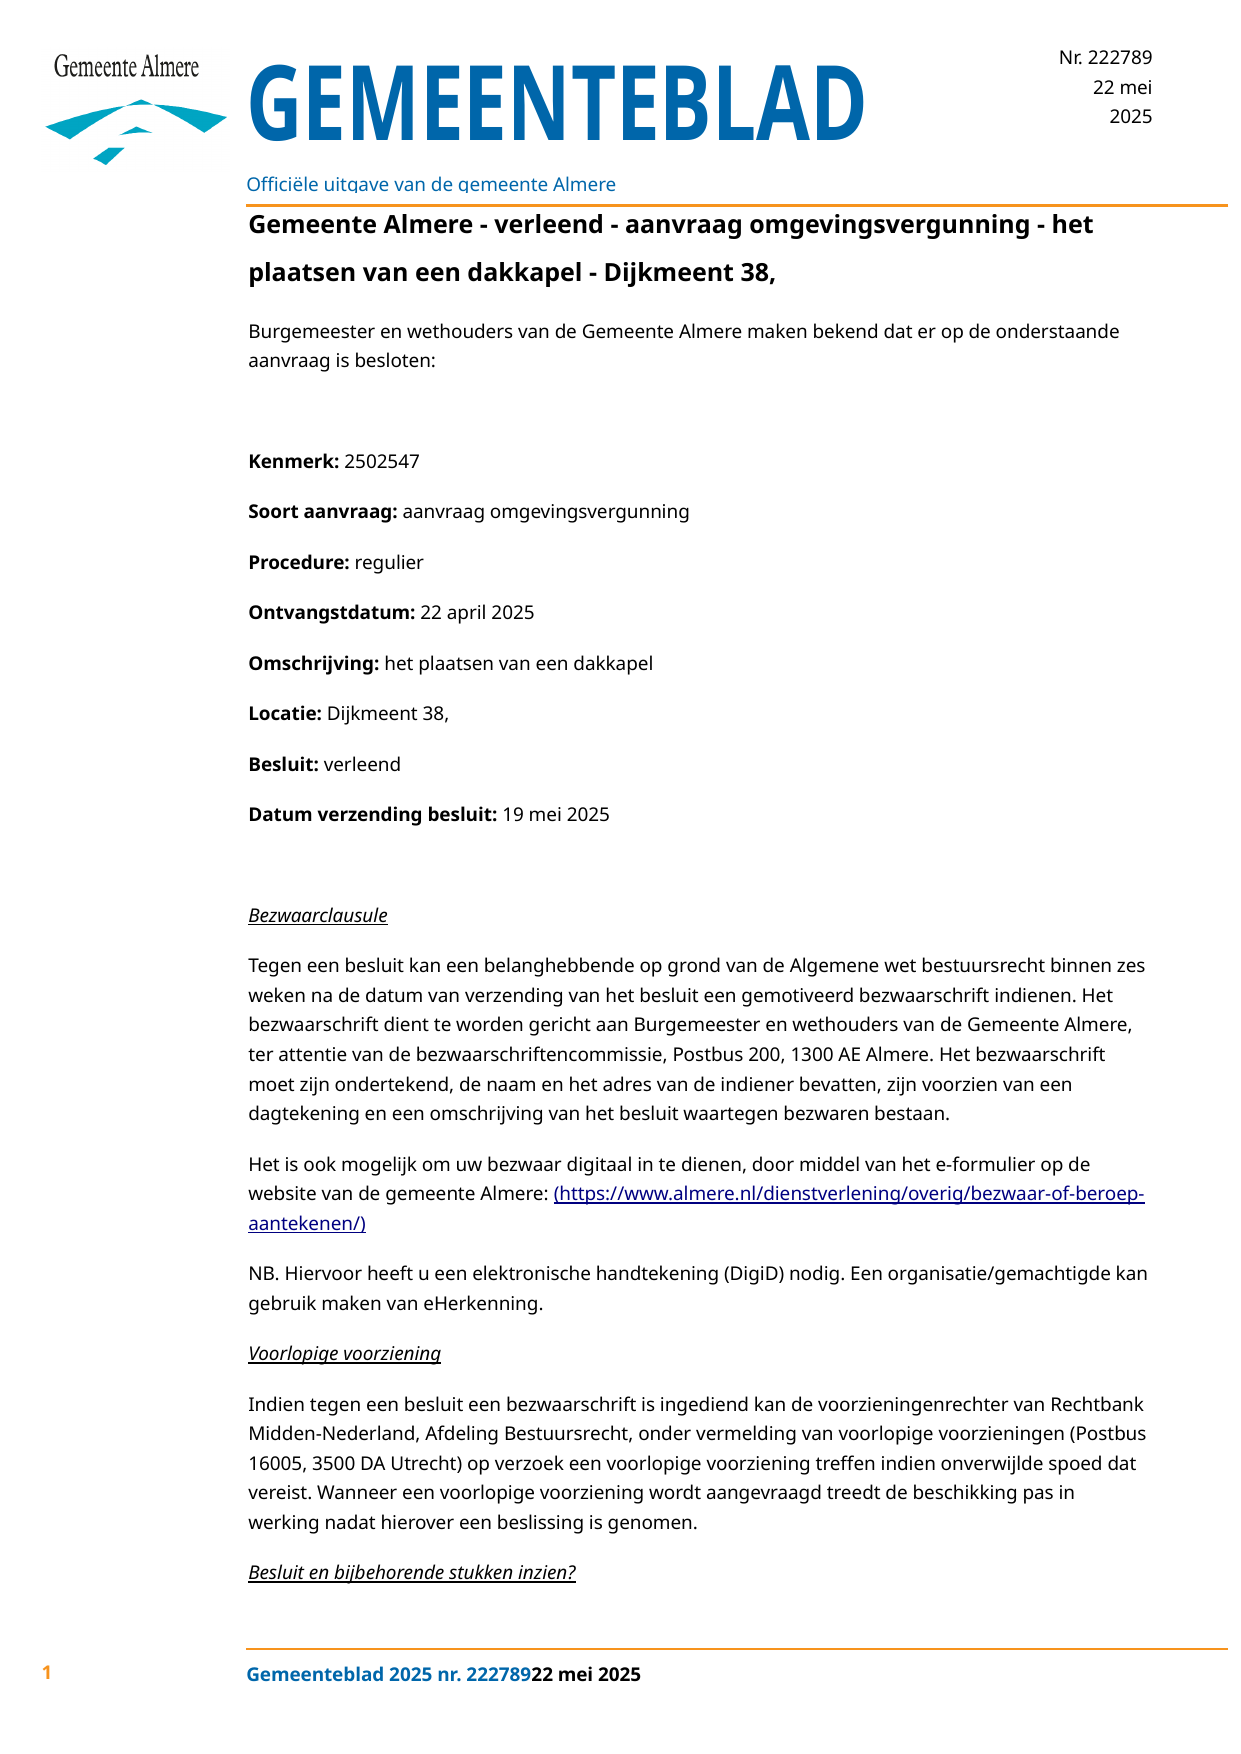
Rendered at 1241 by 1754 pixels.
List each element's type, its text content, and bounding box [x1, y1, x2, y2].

text Besluit: verleend [248, 751, 1152, 777]
text Kenmerk: 2502547 [248, 448, 1152, 474]
text Procedure: regulier [248, 549, 1152, 575]
text Voorlopige voorziening [248, 1340, 1152, 1366]
text Gemeente Almere - verleend - aanvraag omgevingsvergunning - het plaatsen van een dakkapel - Dijkmeent 38, [248, 207, 1152, 288]
text NB. Hiervoor heeft u een elektronische handtekening (DigiD) nodig. Een organisatie/gemachtigde kan gebruik maken van eHerkenning. [248, 1260, 1152, 1316]
text Het is ook mogelijk om uw bezwaar digitaal in te dienen, door middel van het e-formulier op de website van de gemeente Almere: (https://www.almere.nl/dienstverlening/overig/bezwaar-of-beroep-aantekenen/) [248, 1151, 1152, 1236]
text Besluit en bijbehorende stukken inzien? [248, 1559, 1152, 1585]
text Indien tegen een besluit een bezwaarschrift is ingediend kan de voorzieningenrechter van Rechtbank Midden-Nederland, Afdeling Bestuursrecht, onder vermelding van voorlopige voorzieningen (Postbus 16005, 3500 DA Utrecht) op verzoek een voorlopige voorziening treffen indien onverwijlde spoed dat vereist. Wanneer een voorlopige voorziening wordt aangevraagd treedt de beschikking pas in werking nadat hierover een beslissing is genomen. [248, 1391, 1152, 1535]
picture [41, 47, 231, 172]
text Datum verzending besluit: 19 mei 2025 [248, 801, 1152, 827]
text Omschrijving: het plaatsen van een dakkapel [248, 650, 1152, 676]
text Bezwaarclausule [248, 902, 1152, 928]
text Locatie: Dijkmeent 38, [248, 700, 1152, 726]
text Burgemeester en wethouders van de Gemeente Almere maken bekend dat er op de onderstaande aanvraag is besloten: [248, 318, 1152, 373]
text Tegen een besluit kan een belanghebbende op grond van de Algemene wet bestuursrecht binnen zes weken na de datum van verzending van het besluit een gemotiveerd bezwaarschrift indienen. Het bezwaarschrift dient te worden gericht aan Burgemeester en wethouders van de Gemeente Almere, ter attentie van de bezwaarschriftencommissie, Postbus 200, 1300 AE Almere. Het bezwaarschrift moet zijn ondertekend, de naam en het adres van de indiener bevatten, zijn voorzien van een dagtekening en een omschrijving van het besluit waartegen bezwaren bestaan. [248, 952, 1152, 1126]
text Soort aanvraag: aanvraag omgevingsvergunning [248, 499, 1152, 524]
text Ontvangstdatum: 22 april 2025 [248, 599, 1152, 625]
